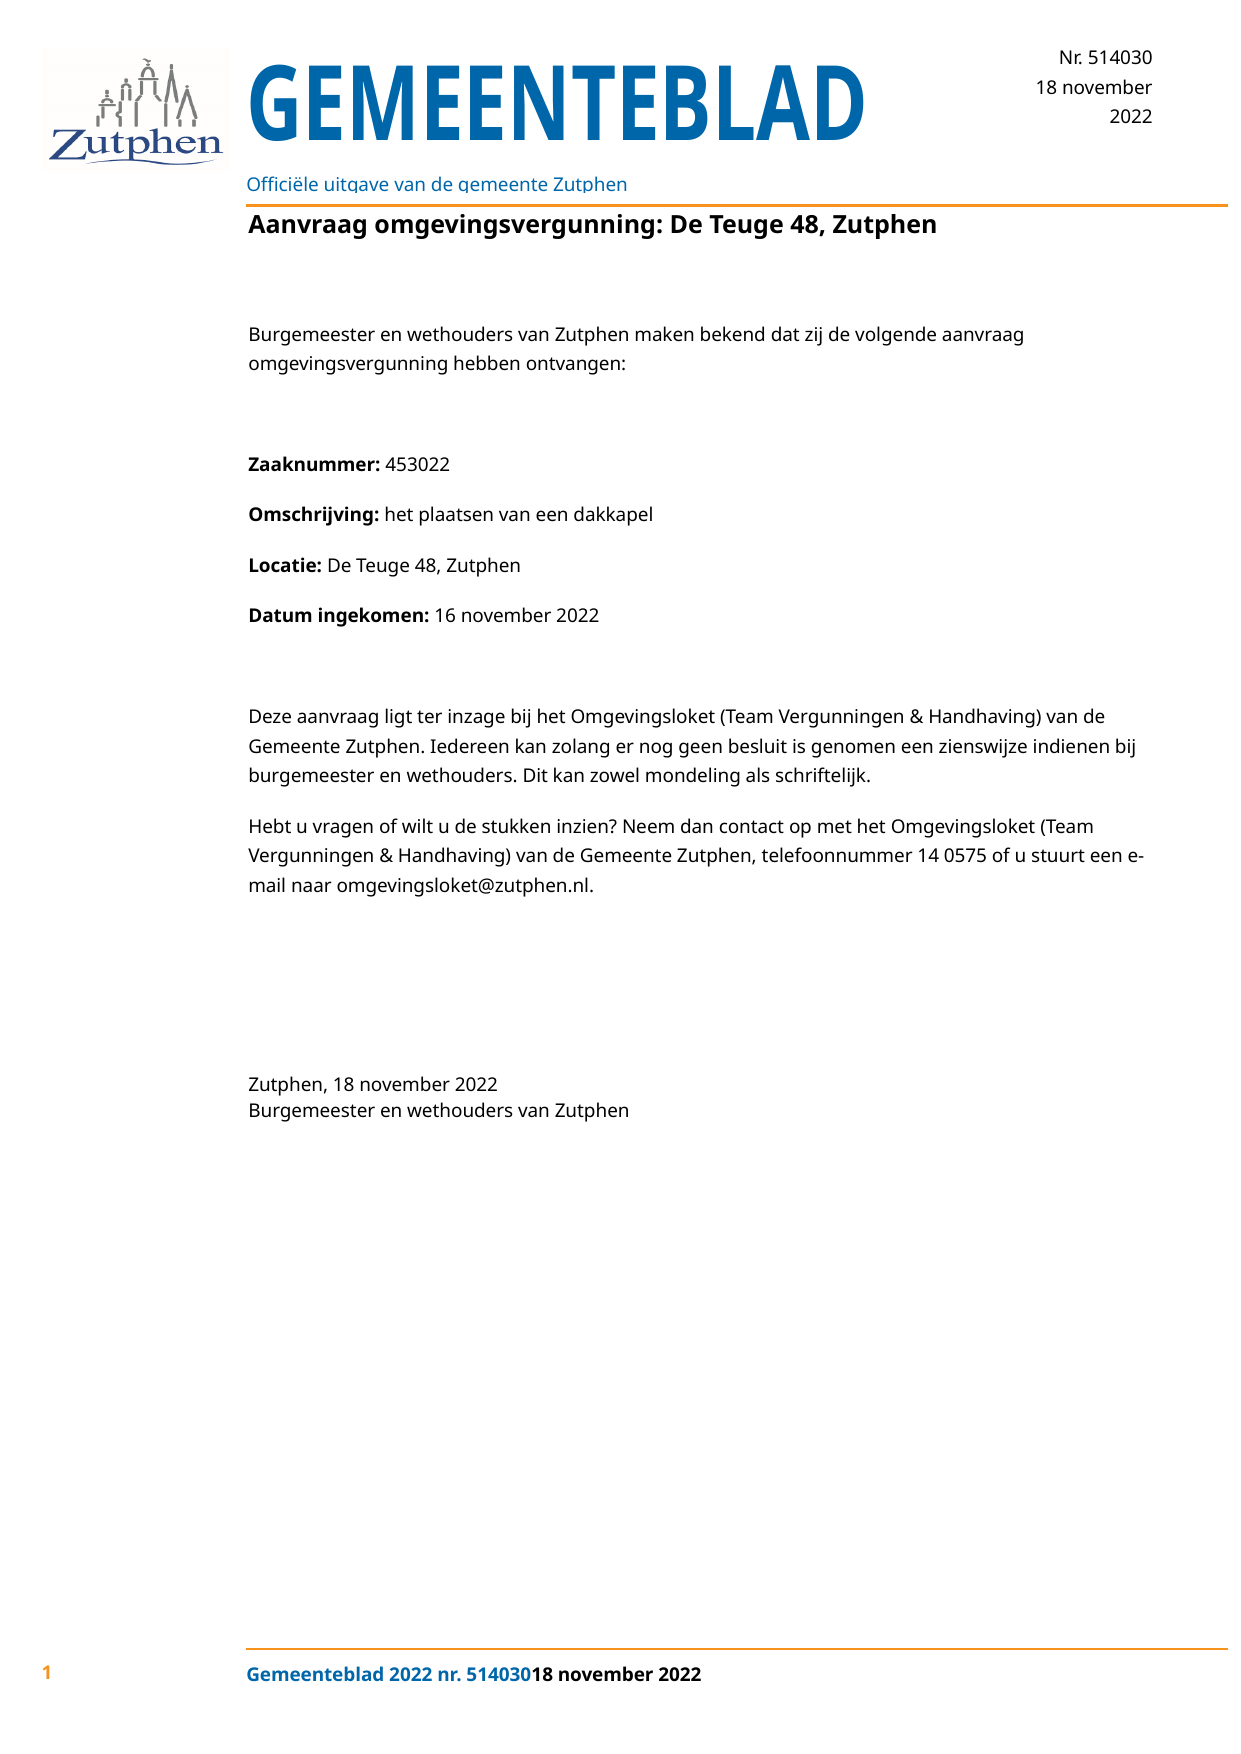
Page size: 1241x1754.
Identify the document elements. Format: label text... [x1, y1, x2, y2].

text Zaaknummer: 453022 [248, 451, 1152, 477]
text Deze aanvraag ligt ter inzage bij het Omgevingsloket (Team Vergunningen & Handhaving) van de Gemeente Zutphen. Iedereen kan zolang er nog geen besluit is genomen een zienswijze indienen bij burgemeester en wethouders. Dit kan zowel mondeling als schriftelijk. [248, 703, 1152, 788]
text Locatie: De Teuge 48, Zutphen [248, 552, 1152, 578]
text Aanvraag omgevingsvergunning: De Teuge 48, Zutphen [248, 207, 1152, 241]
picture [41, 47, 231, 172]
text Burgemeester en wethouders van Zutphen maken bekend dat zij de volgende aanvraag omgevingsvergunning hebben ontvangen: [248, 321, 1152, 376]
text Datum ingekomen: 16 november 2022 [248, 602, 1152, 628]
text Zutphen, 18 november 2022 [248, 1071, 1152, 1097]
text Hebt u vragen of wilt u de stukken inzien? Neem dan contact op met het Omgevingsloket (Team Vergunningen & Handhaving) van de Gemeente Zutphen, telefoonnummer 14 0575 of u stuurt een e-mail naar omgevingsloket@zutphen.nl. [248, 813, 1152, 898]
text Omschrijving: het plaatsen van een dakkapel [248, 502, 1152, 527]
text Burgemeester en wethouders van Zutphen [248, 1097, 1152, 1122]
